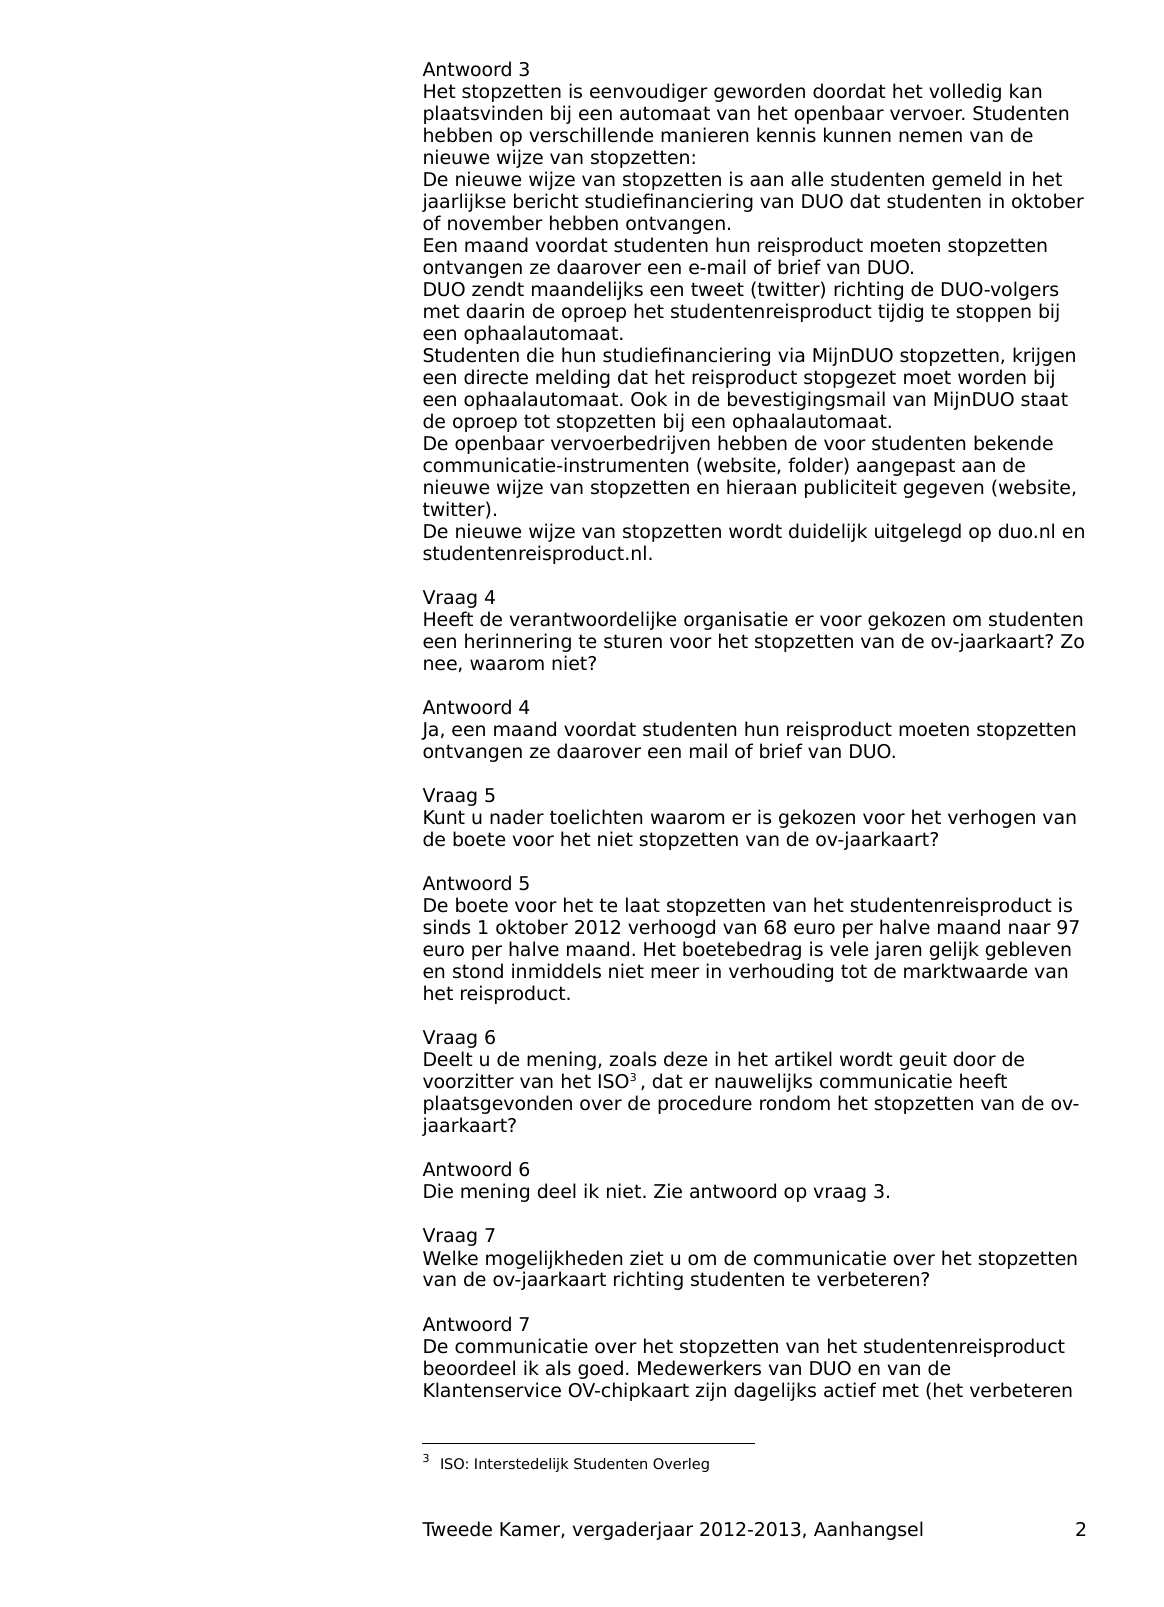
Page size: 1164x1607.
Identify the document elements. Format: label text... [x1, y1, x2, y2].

text Antwoord 3 [422, 59, 1087, 81]
text Antwoord 5 [422, 873, 1087, 895]
text De nieuwe wijze van stopzetten is aan alle studenten gemeld in het jaarlijkse bericht studiefinanciering van DUO dat studenten in oktober of november hebben ontvangen. [422, 169, 1087, 235]
text DUO zendt maandelijks een tweet (twitter) richting de DUO-volgers met daarin de oproep het studentenreisproduct tijdig te stoppen bij een ophaalautomaat. [422, 279, 1087, 345]
text De nieuwe wijze van stopzetten wordt duidelijk uitgelegd op duo.nl en studentenreisproduct.nl. [422, 521, 1087, 564]
text Ja, een maand voordat studenten hun reisproduct moeten stopzetten ontvangen ze daarover een mail of brief van DUO. [422, 719, 1087, 763]
text Die mening deel ik niet. Zie antwoord op vraag 3. [422, 1181, 1087, 1203]
text Antwoord 7 [422, 1313, 1087, 1336]
text Vraag 6 [422, 1027, 1087, 1049]
text Deelt u de mening, zoals deze in het artikel wordt geuit door de voorzitter van het ISO, dat er nauwelijks communicatie heeft plaatsgevonden over de procedure rondom het stopzetten van de ov-jaarkaart? [422, 1049, 1087, 1137]
text Het stopzetten is eenvoudiger geworden doordat het volledig kan plaatsvinden bij een automaat van het openbaar vervoer. Studenten hebben op verschillende manieren kennis kunnen nemen van de nieuwe wijze van stopzetten: [422, 81, 1087, 169]
text ISO: Interstedelijk Studenten Overleg [422, 1452, 1087, 1474]
text De boete voor het te laat stopzetten van het studentenreisproduct is sinds 1 oktober 2012 verhoogd van 68 euro per halve maand naar 97 euro per halve maand. Het boetebedrag is vele jaren gelijk gebleven en stond inmiddels niet meer in verhouding tot de marktwaarde van het reisproduct. [422, 895, 1087, 1005]
text Vraag 7 [422, 1225, 1087, 1247]
text Studenten die hun studiefinanciering via MijnDUO stopzetten, krijgen een directe melding dat het reisproduct stopgezet moet worden bij een ophaalautomaat. Ook in de bevestigingsmail van MijnDUO staat de oproep tot stopzetten bij een ophaalautomaat. [422, 345, 1087, 433]
text Vraag 5 [422, 785, 1087, 807]
text De openbaar vervoerbedrijven hebben de voor studenten bekende communicatie-instrumenten (website, folder) aangepast aan de nieuwe wijze van stopzetten en hieraan publiciteit gegeven (website, twitter). [422, 433, 1087, 521]
text Antwoord 4 [422, 697, 1087, 719]
text De communicatie over het stopzetten van het studentenreisproduct beoordeel ik als goed. Medewerkers van DUO en van de Klantenservice OV-chipkaart zijn dagelijks actief met (het verbeteren [422, 1336, 1087, 1401]
text Antwoord 6 [422, 1159, 1087, 1181]
text Een maand voordat studenten hun reisproduct moeten stopzetten ontvangen ze daarover een e-mail of brief van DUO. [422, 235, 1087, 279]
text Heeft de verantwoordelijke organisatie er voor gekozen om studenten een herinnering te sturen voor het stopzetten van de ov-jaarkaart? Zo nee, waarom niet? [422, 609, 1087, 675]
text Kunt u nader toelichten waarom er is gekozen voor het verhogen van de boete voor het niet stopzetten van de ov-jaarkaart? [422, 807, 1087, 851]
text Vraag 4 [422, 587, 1087, 609]
text Welke mogelijkheden ziet u om de communicatie over het stopzetten van de ov-jaarkaart richting studenten te verbeteren? [422, 1247, 1087, 1291]
